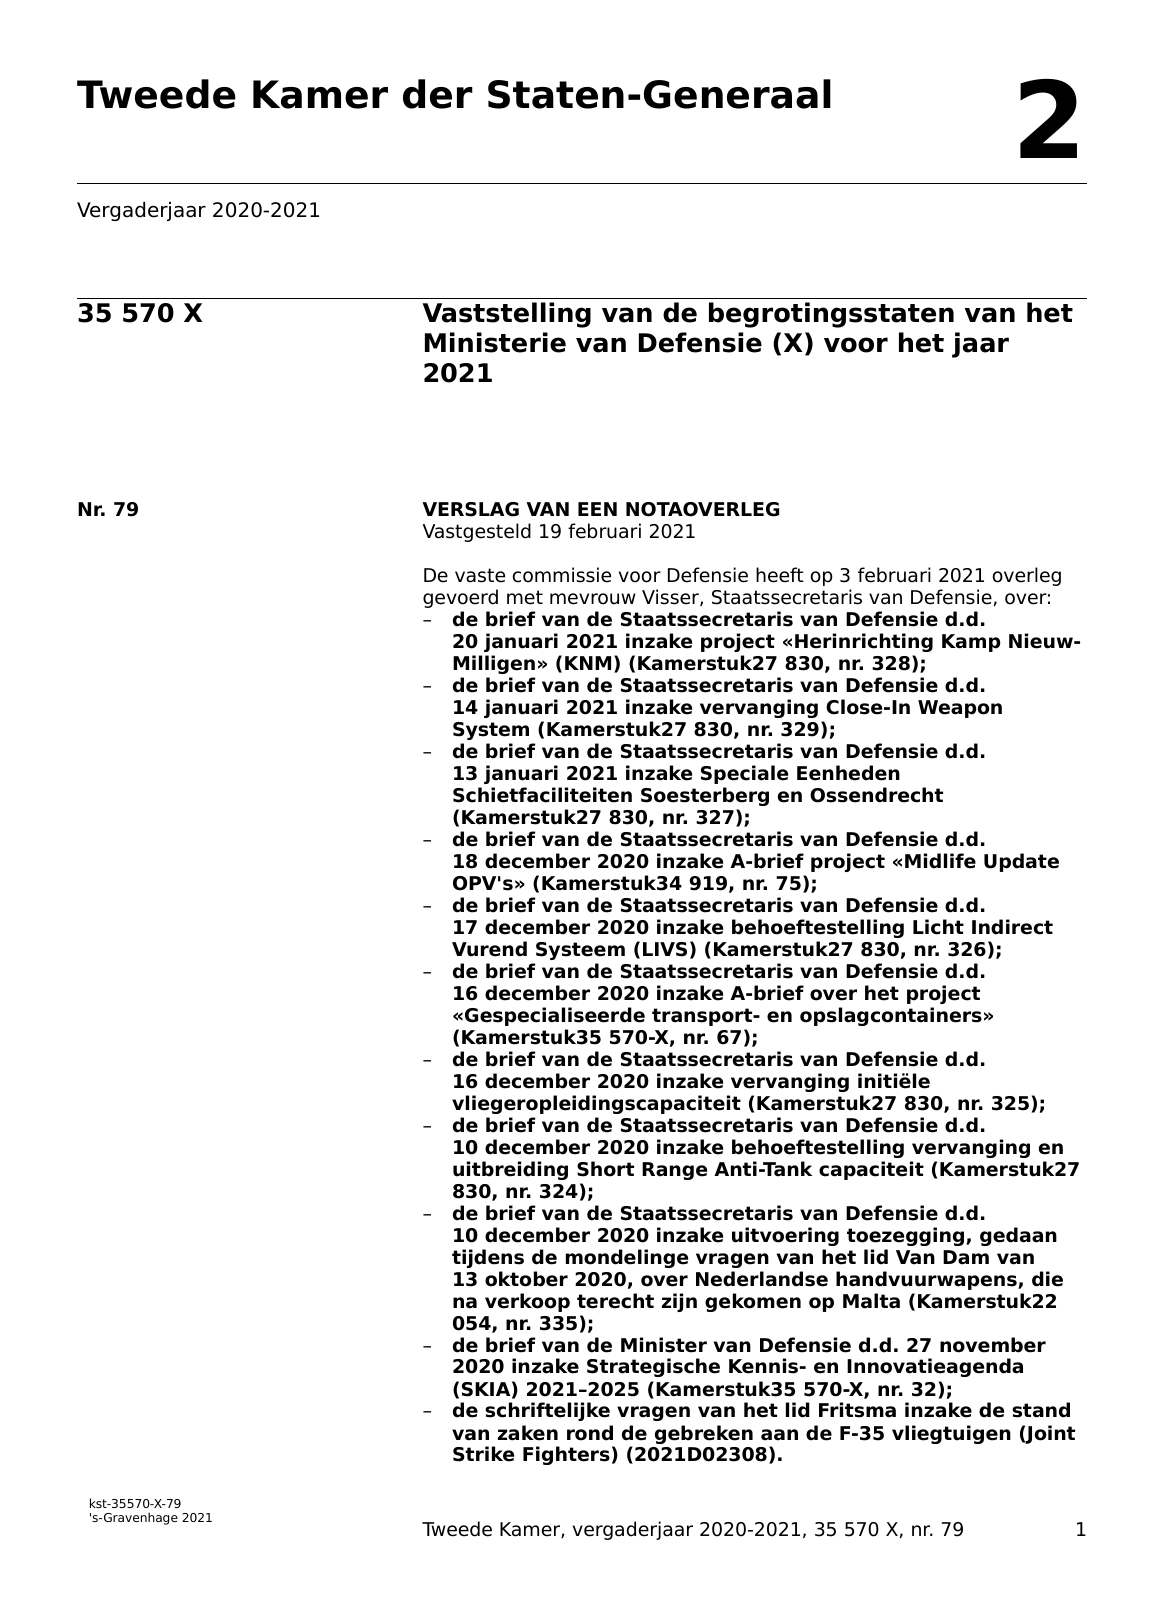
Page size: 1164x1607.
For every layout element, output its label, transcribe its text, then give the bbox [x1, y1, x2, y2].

text – de brief van de Staatssecretaris van Defensie d.d. 13 januari 2021 inzake Speciale Eenheden Schietfaciliteiten Soesterberg en Ossendrecht (Kamerstuk27 830, nr. 327); [422, 741, 1087, 829]
text Vastgesteld 19 februari 2021 [422, 521, 1087, 543]
text – de brief van de Staatssecretaris van Defensie d.d. 14 januari 2021 inzake vervanging Close-In Weapon System (Kamerstuk27 830, nr. 329); [422, 675, 1087, 741]
text – de brief van de Staatssecretaris van Defensie d.d. 16 december 2020 inzake vervanging initiële vliegeropleidingscapaciteit (Kamerstuk27 830, nr. 325); [422, 1049, 1087, 1115]
text 's-Gravenhage 2021 [88, 1511, 323, 1525]
subtitle Nr. 79 VERSLAG VAN EEN NOTAOVERLEG [77, 499, 1087, 521]
table_header Tweede Kamer der Staten-Generaal [77, 59, 886, 183]
table_header 2 [886, 59, 1087, 183]
table_cell Vergaderjaar 2020-2021 [77, 184, 1087, 298]
text kst-35570-X-79 [88, 1497, 323, 1511]
text – de brief van de Staatssecretaris van Defensie d.d. 10 december 2020 inzake behoeftestelling vervanging en uitbreiding Short Range Anti-Tank capaciteit (Kamerstuk27 830, nr. 324); [422, 1115, 1087, 1203]
text – de brief van de Staatssecretaris van Defensie d.d. 18 december 2020 inzake A-brief project «Midlife Update OPV's» (Kamerstuk34 919, nr. 75); [422, 829, 1087, 895]
subtitle 35 570 X Vaststelling van de begrotingsstaten van het Ministerie van Defensie (X) voor het jaar 2021 [77, 299, 1087, 388]
text – de brief van de Staatssecretaris van Defensie d.d. 20 januari 2021 inzake project «Herinrichting Kamp Nieuw-Milligen» (KNM) (Kamerstuk27 830, nr. 328); [422, 609, 1087, 675]
text – de brief van de Staatssecretaris van Defensie d.d. 16 december 2020 inzake A-brief over het project «Gespecialiseerde transport- en opslagcontainers» (Kamerstuk35 570-X, nr. 67); [422, 961, 1087, 1049]
text – de brief van de Staatssecretaris van Defensie d.d. 17 december 2020 inzake behoeftestelling Licht Indirect Vurend Systeem (LIVS) (Kamerstuk27 830, nr. 326); [422, 895, 1087, 961]
text De vaste commissie voor Defensie heeft op 3 februari 2021 overleg gevoerd met mevrouw Visser, Staatssecretaris van Defensie, over: [422, 565, 1087, 609]
text – de schriftelijke vragen van het lid Fritsma inzake de stand van zaken rond de gebreken aan de F-35 vliegtuigen (Joint Strike Fighters) (2021D02308). [422, 1400, 1087, 1466]
text – de brief van de Staatssecretaris van Defensie d.d. 10 december 2020 inzake uitvoering toezegging, gedaan tijdens de mondelinge vragen van het lid Van Dam van 13 oktober 2020, over Nederlandse handvuurwapens, die na verkoop terecht zijn gekomen op Malta (Kamerstuk22 054, nr. 335); [422, 1203, 1087, 1334]
text – de brief van de Minister van Defensie d.d. 27 november 2020 inzake Strategische Kennis- en Innovatieagenda (SKIA) 2021–2025 (Kamerstuk35 570-X, nr. 32); [422, 1334, 1087, 1400]
